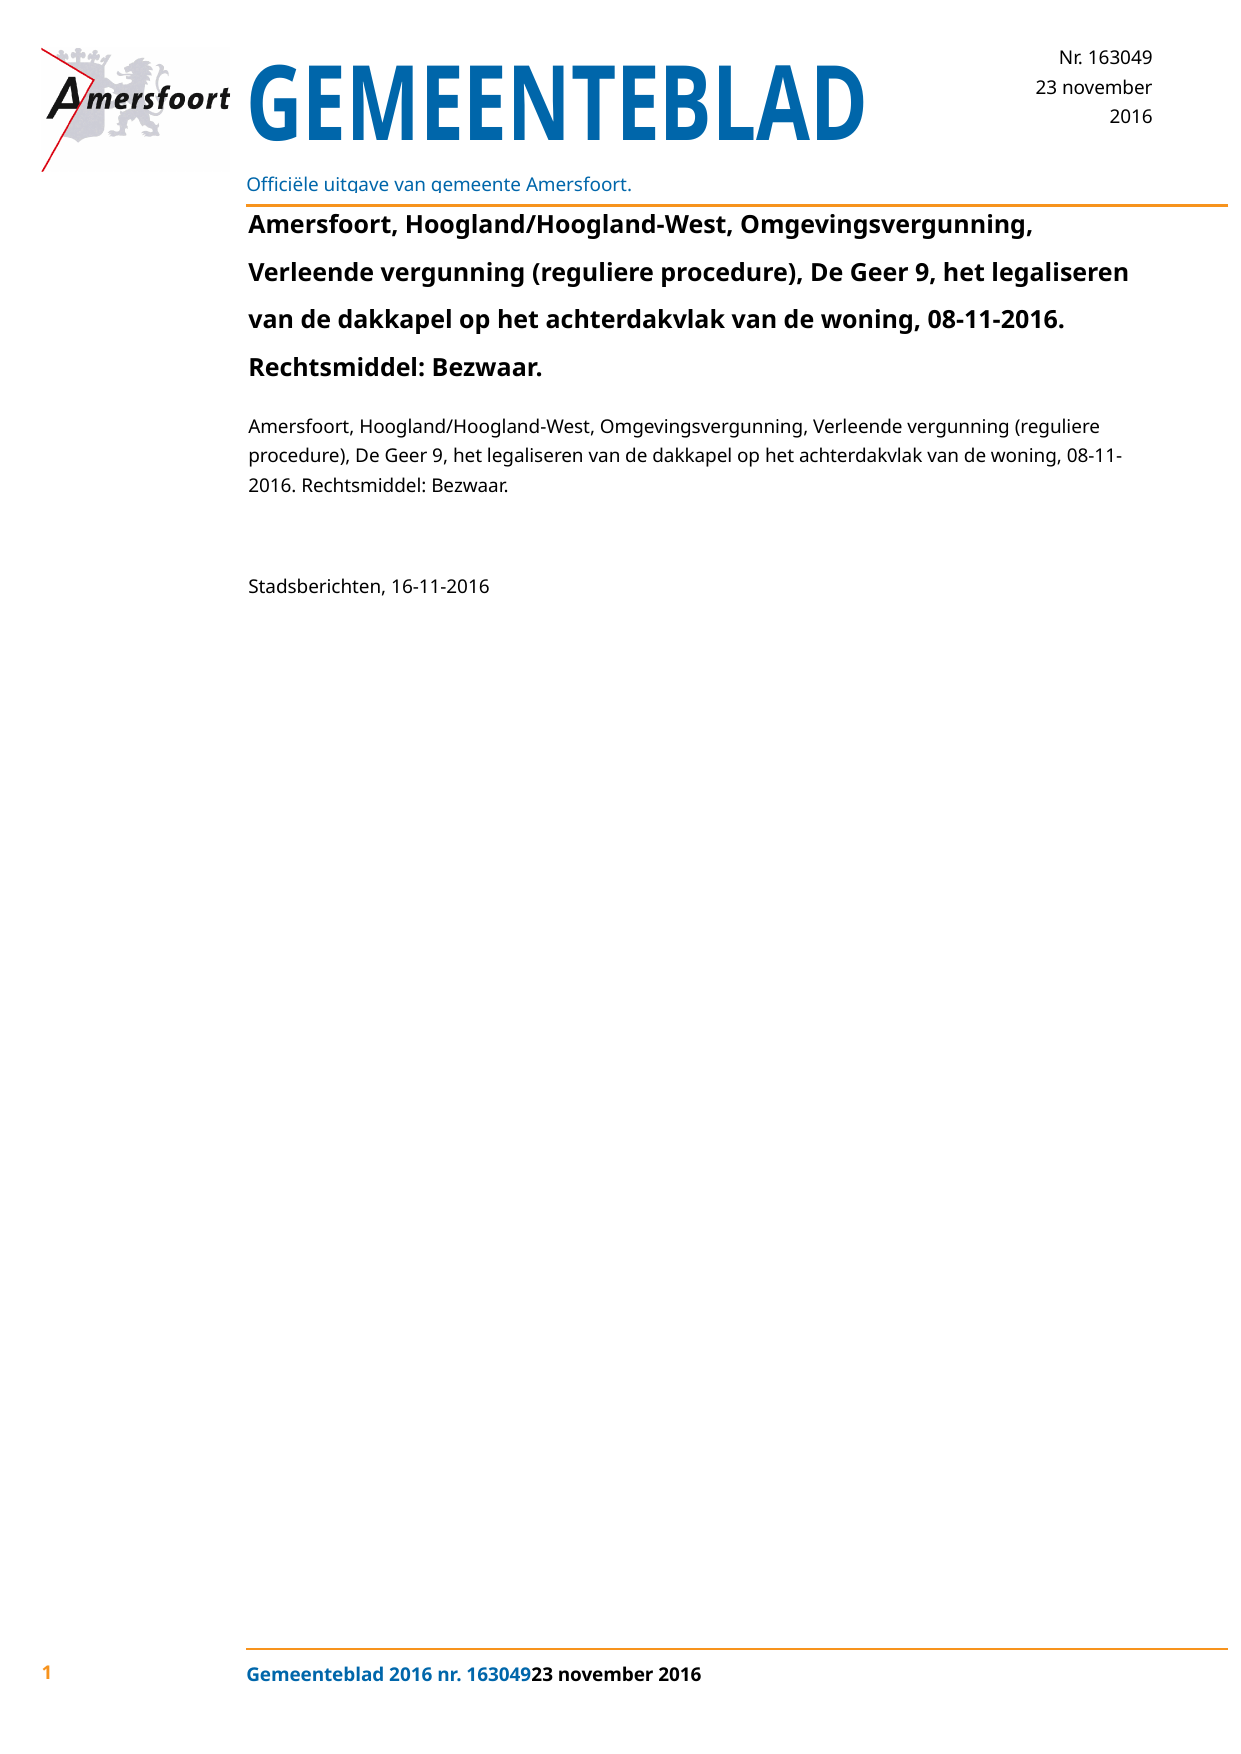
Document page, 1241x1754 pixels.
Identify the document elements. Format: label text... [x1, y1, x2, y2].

text Stadsberichten, 16-11-2016 [248, 573, 1152, 599]
text Amersfoort, Hoogland/Hoogland-West, Omgevingsvergunning, Verleende vergunning (reguliere procedure), De Geer 9, het legaliseren van de dakkapel op het achterdakvlak van de woning, 08-11-2016. Rechtsmiddel: Bezwaar. [248, 207, 1152, 384]
text Amersfoort, Hoogland/Hoogland-West, Omgevingsvergunning, Verleende vergunning (reguliere procedure), De Geer 9, het legaliseren van de dakkapel op het achterdakvlak van de woning, 08-11-2016. Rechtsmiddel: Bezwaar. [248, 413, 1152, 498]
picture [41, 47, 231, 172]
